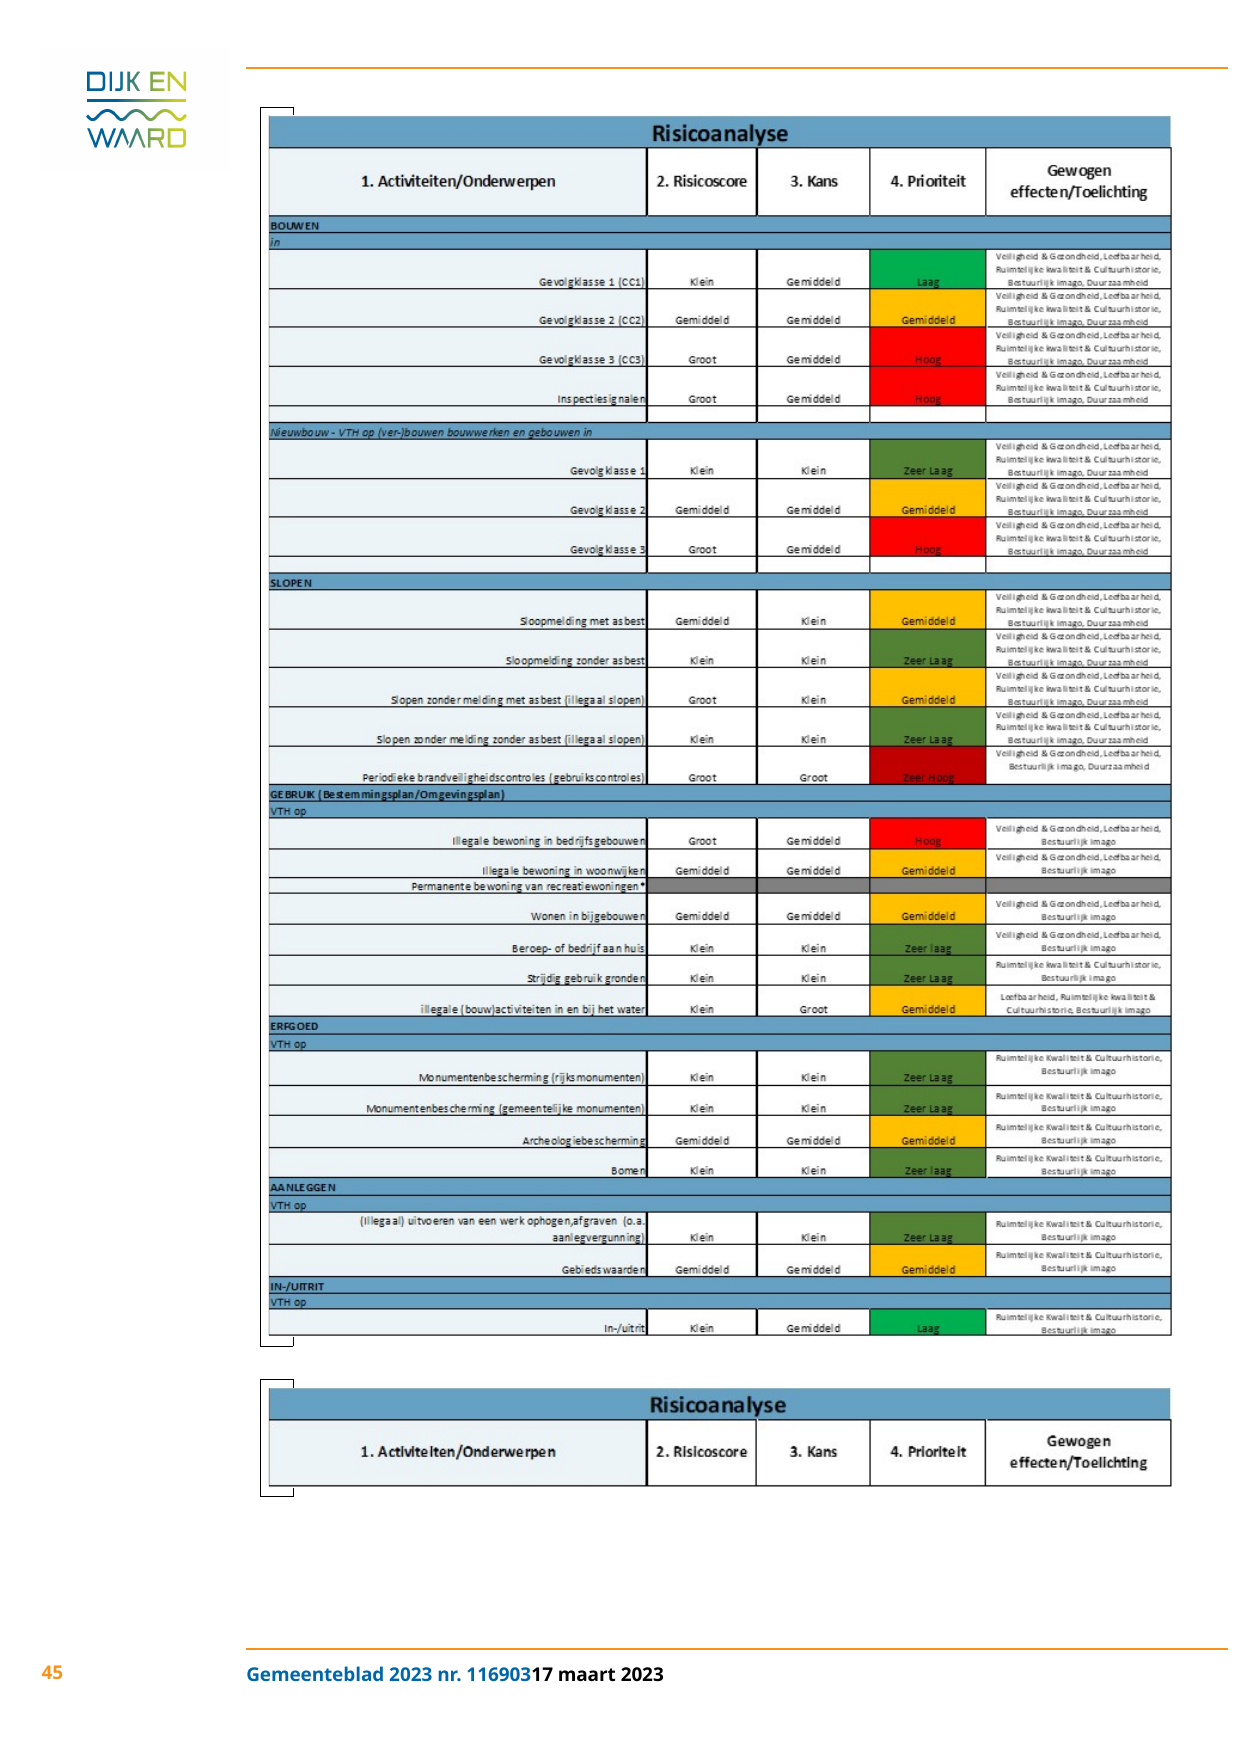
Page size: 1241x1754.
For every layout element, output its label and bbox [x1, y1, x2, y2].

picture [41, 47, 231, 172]
picture [268, 1388, 1173, 1488]
picture [268, 115, 1173, 1337]
